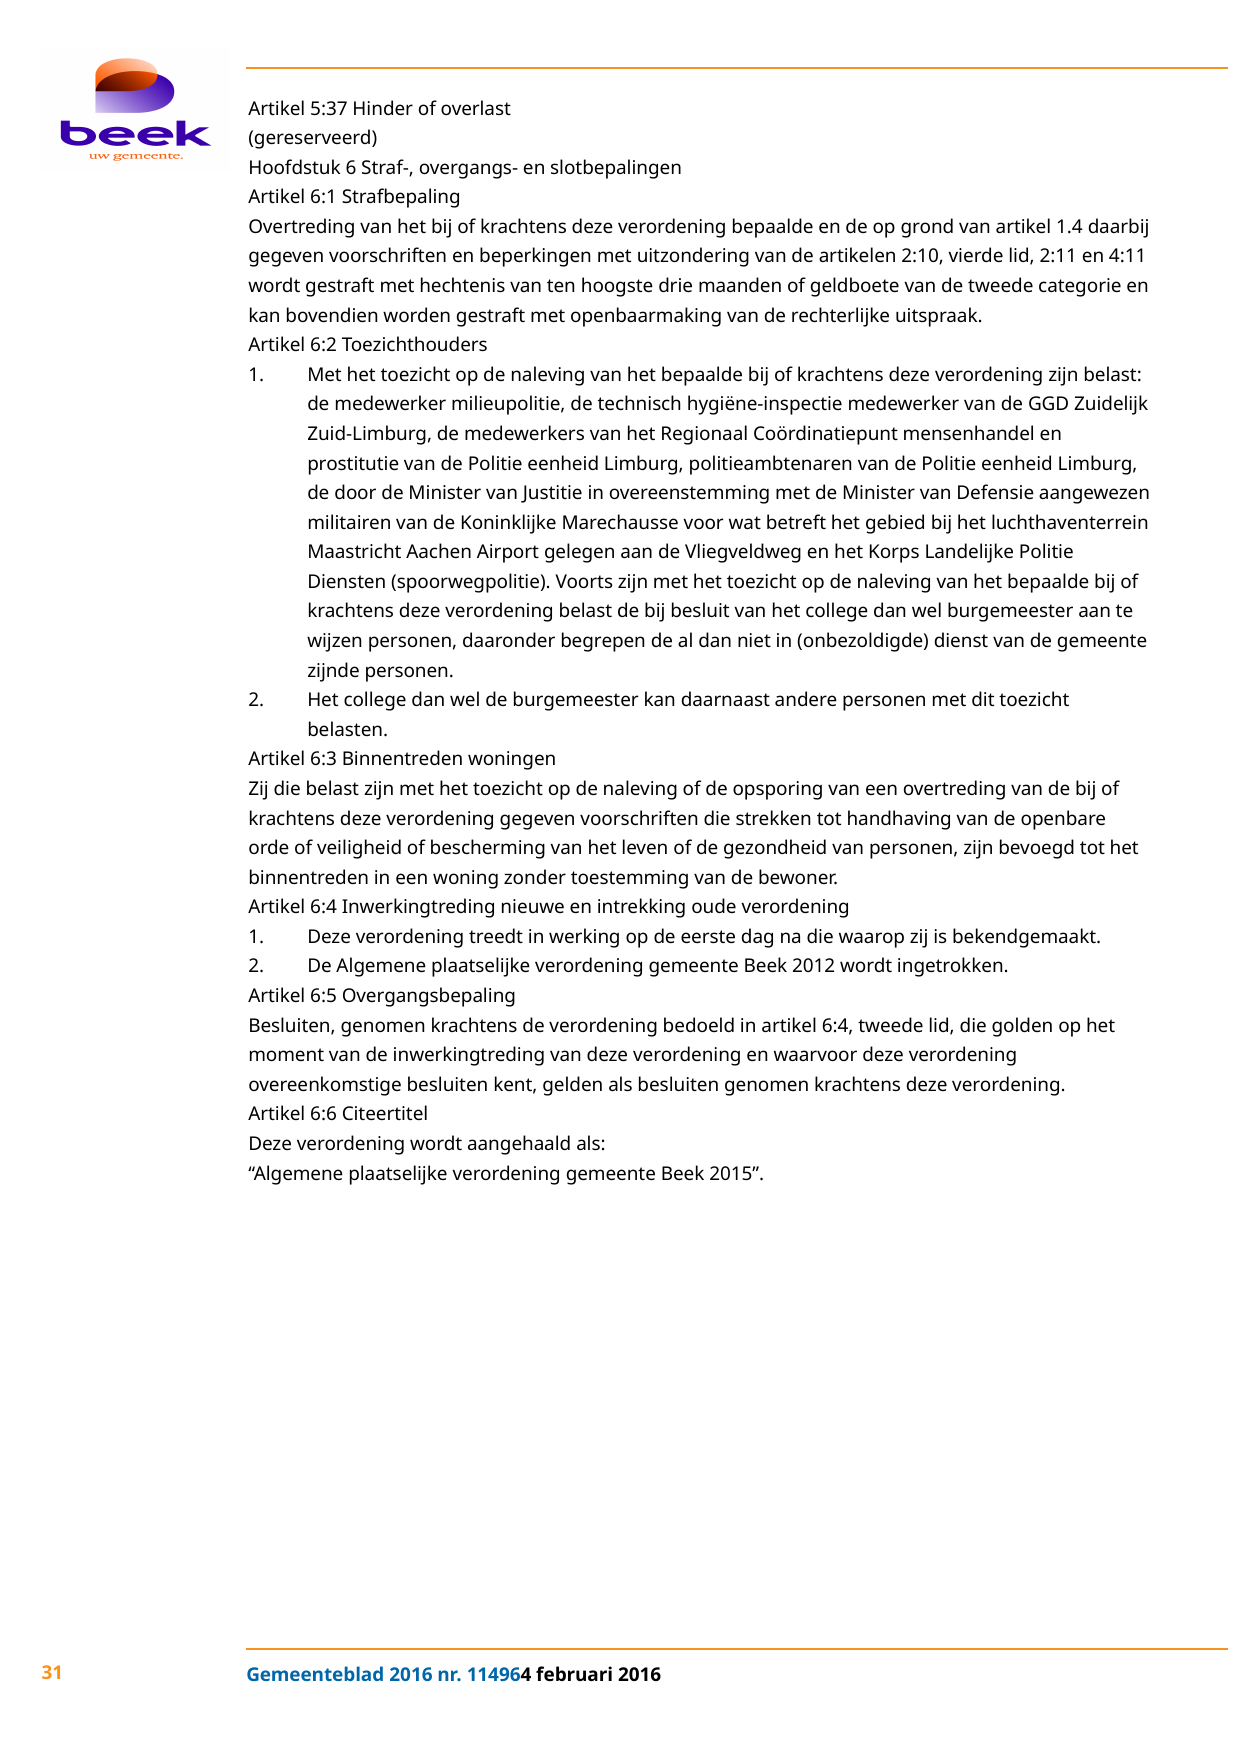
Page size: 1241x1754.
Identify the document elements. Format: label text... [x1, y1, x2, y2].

text Artikel 6:2 Toezichthouders [248, 331, 1152, 357]
text Artikel 5:37 Hinder of overlast [248, 95, 1152, 121]
text Artikel 6:1 Strafbepaling [248, 183, 1152, 209]
text Deze verordening wordt aangehaald als: [248, 1130, 1152, 1156]
text (gereserveerd) [248, 124, 1152, 150]
text Zij die belast zijn met het toezicht op de naleving of de opsporing van een overtreding van de bij of krachtens deze verordening gegeven voorschriften die strekken tot handhaving van de openbare orde of veiligheid of bescherming van het leven of de gezondheid van personen, zijn bevoegd tot het binnentreden in een woning zonder toestemming van de bewoner. [248, 775, 1152, 890]
text Besluiten, genomen krachtens de verordening bedoeld in artikel 6:4, tweede lid, die golden op het moment van de inwerkingtreding van deze verordening en waarvoor deze verordening overeenkomstige besluiten kent, gelden als besluiten genomen krachtens deze verordening. [248, 1012, 1152, 1097]
text “Algemene plaatselijke verordening gemeente Beek 2015”. [248, 1160, 1152, 1186]
list Het college dan wel de burgemeester kan daarnaast andere personen met dit toezicht belasten. [248, 686, 1152, 742]
text Artikel 6:5 Overgangsbepaling [248, 982, 1152, 1008]
list Deze verordening treedt in werking op de eerste dag na die waarop zij is bekendgemaakt. [248, 923, 1152, 949]
list Met het toezicht op de naleving van het bepaalde bij of krachtens deze verordening zijn belast: de medewerker milieupolitie, de technisch hygiëne-inspectie medewerker van de GGD Zuidelijk Zuid-Limburg, de medewerkers van het Regionaal Coördinatiepunt mensenhandel en prostitutie van de Politie eenheid Limburg, politieambtenaren van de Politie eenheid Limburg, de door de Minister van Justitie in overeenstemming met de Minister van Defensie aangewezen militairen van de Koninklijke Marechausse voor wat betreft het gebied bij het luchthaventerrein Maastricht Aachen Airport gelegen aan de Vliegveldweg en het Korps Landelijke Politie Diensten (spoorwegpolitie). Voorts zijn met het toezicht op de naleving van het bepaalde bij of krachtens deze verordening belast de bij besluit van het college dan wel burgemeester aan te wijzen personen, daaronder begrepen de al dan niet in (onbezoldigde) dienst van de gemeente zijnde personen. [248, 361, 1152, 683]
picture [41, 47, 231, 172]
text Artikel 6:6 Citeertitel [248, 1101, 1152, 1126]
text Hoofdstuk 6 Straf-, overgangs- en slotbepalingen [248, 154, 1152, 180]
text Artikel 6:4 Inwerkingtreding nieuwe en intrekking oude verordening [248, 893, 1152, 919]
text Overtreding van het bij of krachtens deze verordening bepaalde en de op grond van artikel 1.4 daarbij gegeven voorschriften en beperkingen met uitzondering van de artikelen 2:10, vierde lid, 2:11 en 4:11 wordt gestraft met hechtenis van ten hoogste drie maanden of geldboete van de tweede categorie en kan bovendien worden gestraft met openbaarmaking van de rechterlijke uitspraak. [248, 213, 1152, 328]
text Artikel 6:3 Binnentreden woningen [248, 746, 1152, 771]
list De Algemene plaatselijke verordening gemeente Beek 2012 wordt ingetrokken. [248, 953, 1152, 978]
